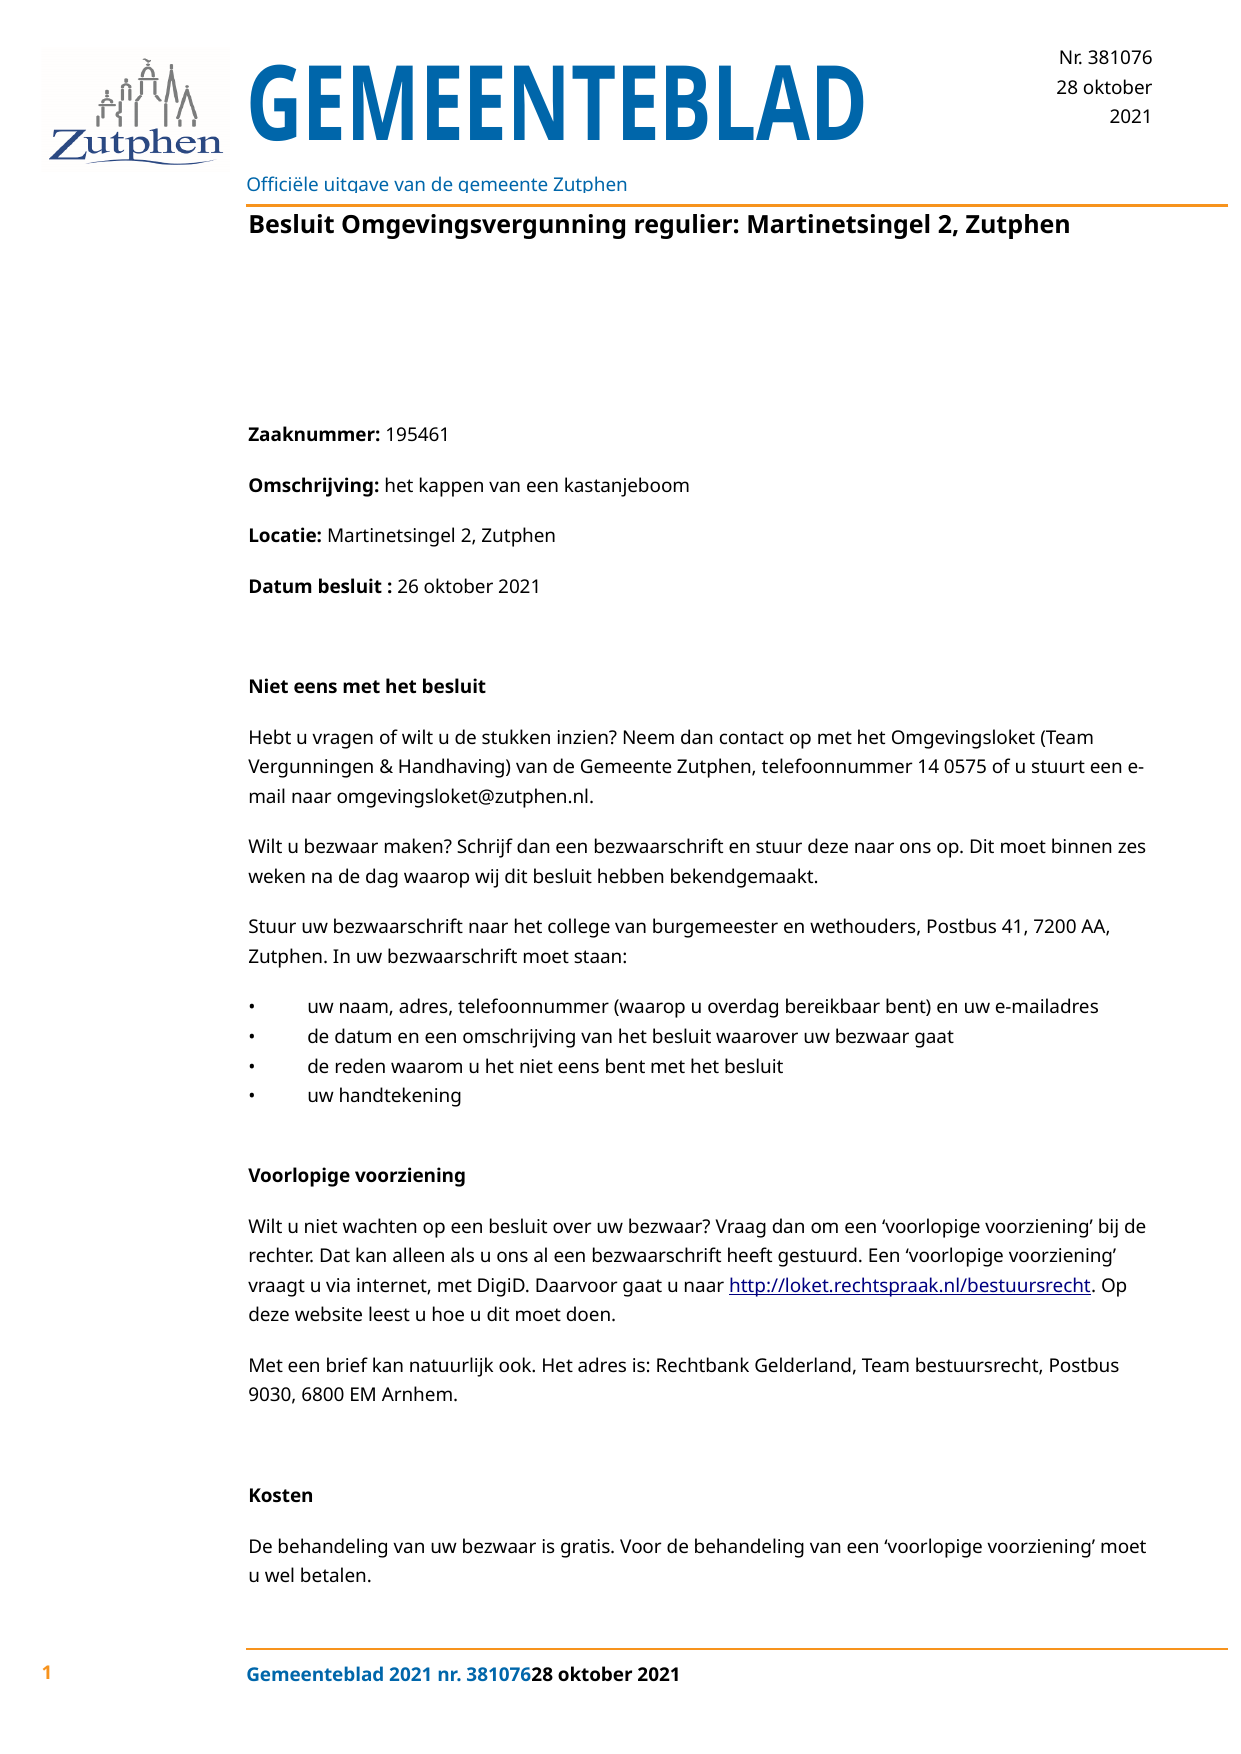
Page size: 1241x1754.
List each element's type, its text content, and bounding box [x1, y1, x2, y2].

list de datum en een omschrijving van het besluit waarover uw bezwaar gaat [248, 1023, 1152, 1049]
text Datum besluit : 26 oktober 2021 [248, 573, 1152, 598]
text Locatie: Martinetsingel 2, Zutphen [248, 522, 1152, 548]
text Besluit Omgevingsvergunning regulier: Martinetsingel 2, Zutphen [248, 207, 1152, 241]
text Hebt u vragen of wilt u de stukken inzien? Neem dan contact op met het Omgevingsloket (Team Vergunningen & Handhaving) van de Gemeente Zutphen, telefoonnummer 14 0575 of u stuurt een e-mail naar omgevingsloket@zutphen.nl. [248, 724, 1152, 809]
list uw handtekening [248, 1082, 1152, 1108]
text Zaaknummer: 195461 [248, 422, 1152, 447]
picture [41, 47, 231, 172]
list uw naam, adres, telefoonnummer (waarop u overdag bereikbaar bent) en uw e-mailadres [248, 994, 1152, 1019]
list de reden waarom u het niet eens bent met het besluit [248, 1053, 1152, 1078]
text Voorlopige voorziening [248, 1162, 1152, 1188]
text Omschrijving: het kappen van een kastanjeboom [248, 472, 1152, 498]
text Met een brief kan natuurlijk ook. Het adres is: Rechtbank Gelderland, Team bestuursrecht, Postbus 9030, 6800 EM Arnhem. [248, 1352, 1152, 1407]
text Niet eens met het besluit [248, 674, 1152, 699]
text Kosten [248, 1482, 1152, 1508]
text Wilt u niet wachten op een besluit over uw bezwaar? Vraag dan om een ‘voorlopige voorziening’ bij de rechter. Dat kan alleen als u ons al een bezwaarschrift heeft gestuurd. Een ‘voorlopige voorziening’ vraagt u via internet, met DigiD. Daarvoor gaat u naar http://loket.rechtspraak.nl/bestuursrecht. Op deze website leest u hoe u dit moet doen. [248, 1213, 1152, 1327]
text Stuur uw bezwaarschrift naar het college van burgemeester en wethouders, Postbus 41, 7200 AA, Zutphen. In uw bezwaarschrift moet staan: [248, 914, 1152, 969]
text De behandeling van uw bezwaar is gratis. Voor de behandeling van een ‘voorlopige voorziening’ moet u wel betalen. [248, 1533, 1152, 1588]
text Wilt u bezwaar maken? Schrijf dan een bezwaarschrift en stuur deze naar ons op. Dit moet binnen zes weken na de dag waarop wij dit besluit hebben bekendgemaakt. [248, 834, 1152, 889]
